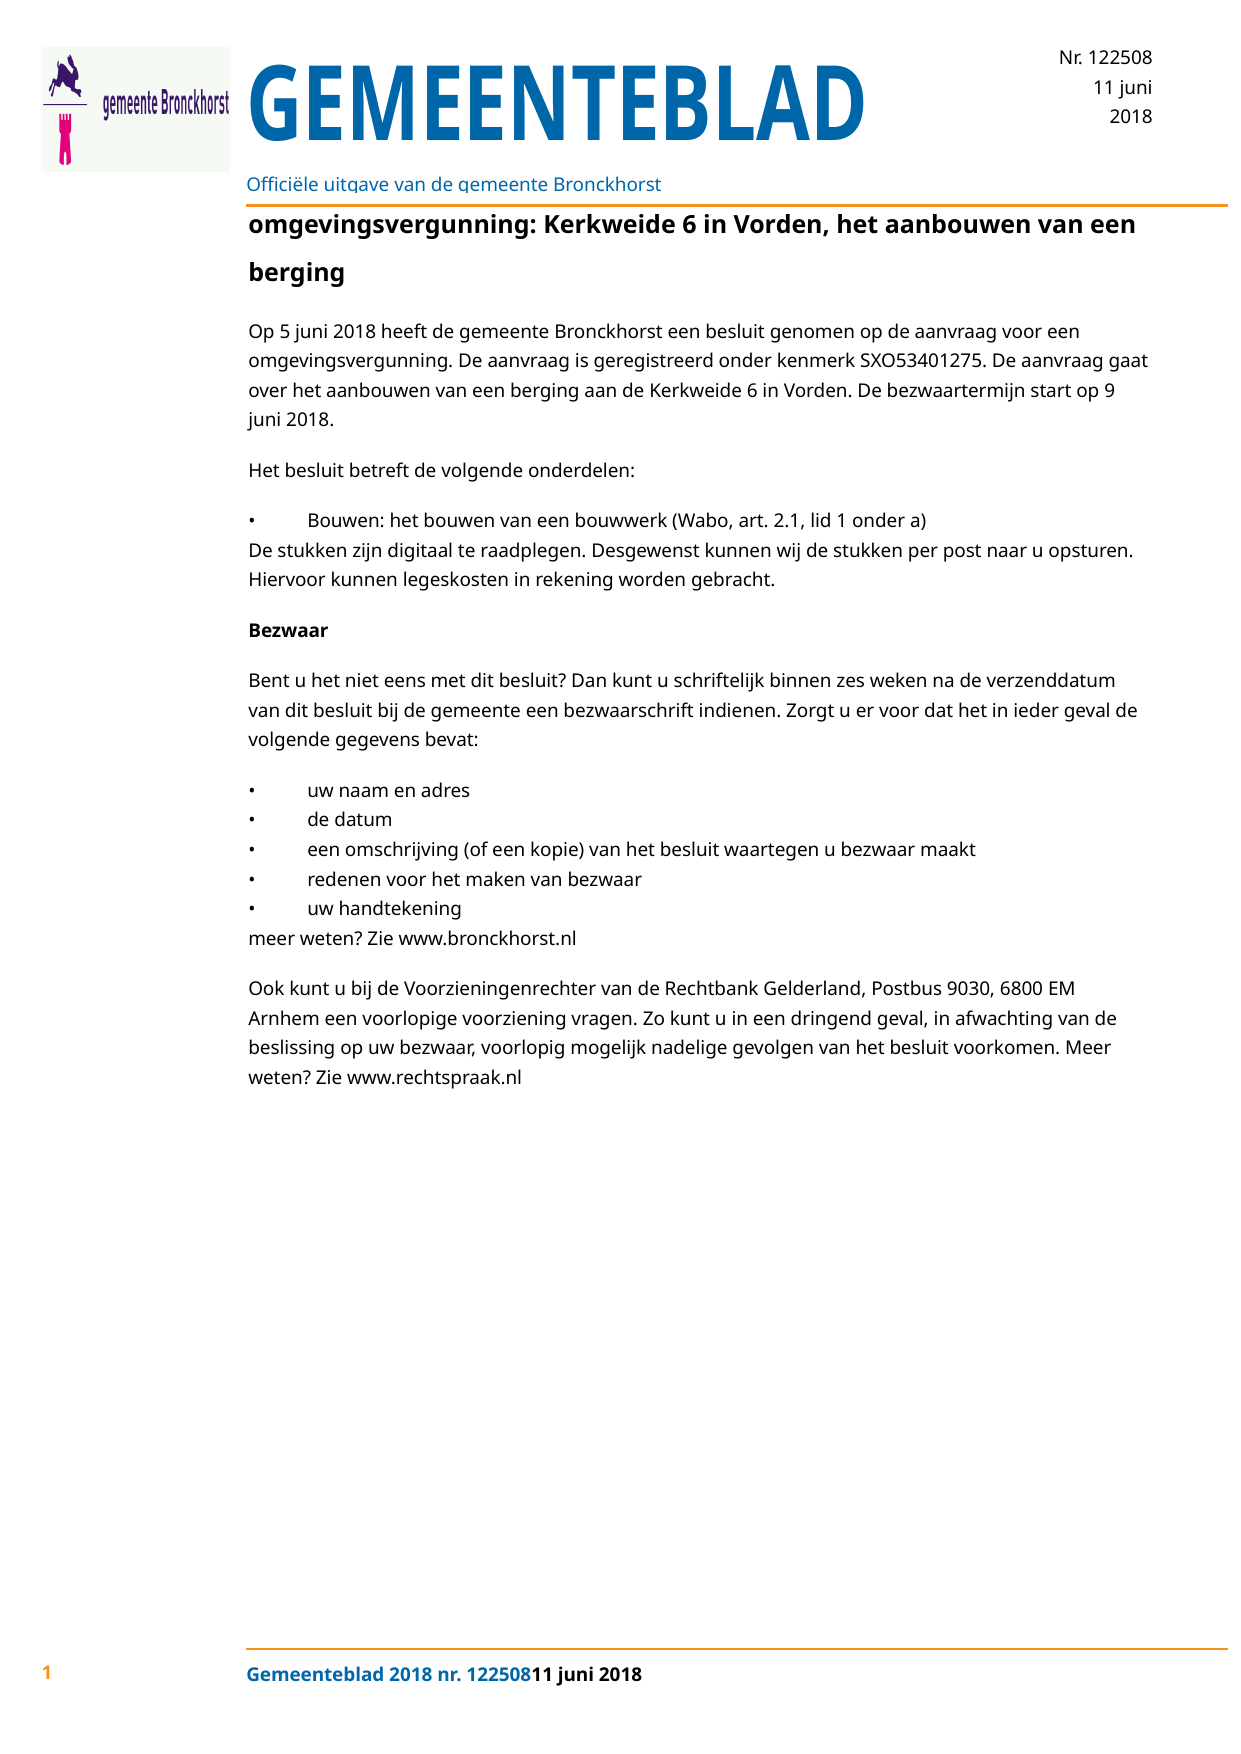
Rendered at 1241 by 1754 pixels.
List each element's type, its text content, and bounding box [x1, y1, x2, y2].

list uw naam en adres [248, 777, 1152, 803]
list een omschrijving (of een kopie) van het besluit waartegen u bezwaar maakt [248, 836, 1152, 862]
picture [41, 47, 231, 172]
list Bouwen: het bouwen van een bouwwerk (Wabo, art. 2.1, lid 1 onder a) [248, 507, 1152, 533]
text omgevingsvergunning: Kerkweide 6 in Vorden, het aanbouwen van een berging [248, 207, 1152, 288]
list redenen voor het maken van bezwaar [248, 866, 1152, 892]
list de datum [248, 807, 1152, 832]
text Bent u het niet eens met dit besluit? Dan kunt u schriftelijk binnen zes weken na de verzenddatum van dit besluit bij de gemeente een bezwaarschrift indienen. Zorgt u er voor dat het in ieder geval de volgende gegevens bevat: [248, 667, 1152, 752]
text meer weten? Zie www.bronckhorst.nl [248, 925, 1152, 951]
text Bezwaar [248, 617, 1152, 643]
text Op 5 juni 2018 heeft de gemeente Bronckhorst een besluit genomen op de aanvraag voor een omgevingsvergunning. De aanvraag is geregistreerd onder kenmerk SXO53401275. De aanvraag gaat over het aanbouwen van een berging aan de Kerkweide 6 in Vorden. De bezwaartermijn start op 9 juni 2018. [248, 318, 1152, 432]
text Ook kunt u bij de Voorzieningenrechter van de Rechtbank Gelderland, Postbus 9030, 6800 EM Arnhem een voorlopige voorziening vragen. Zo kunt u in een dringend geval, in afwachting van de beslissing op uw bezwaar, voorlopig mogelijk nadelige gevolgen van het besluit voorkomen. Meer weten? Zie www.rechtspraak.nl [248, 975, 1152, 1090]
text De stukken zijn digitaal te raadplegen. Desgewenst kunnen wij de stukken per post naar u opsturen. Hiervoor kunnen legeskosten in rekening worden gebracht. [248, 537, 1152, 592]
text Het besluit betreft de volgende onderdelen: [248, 457, 1152, 483]
list uw handtekening [248, 895, 1152, 921]
